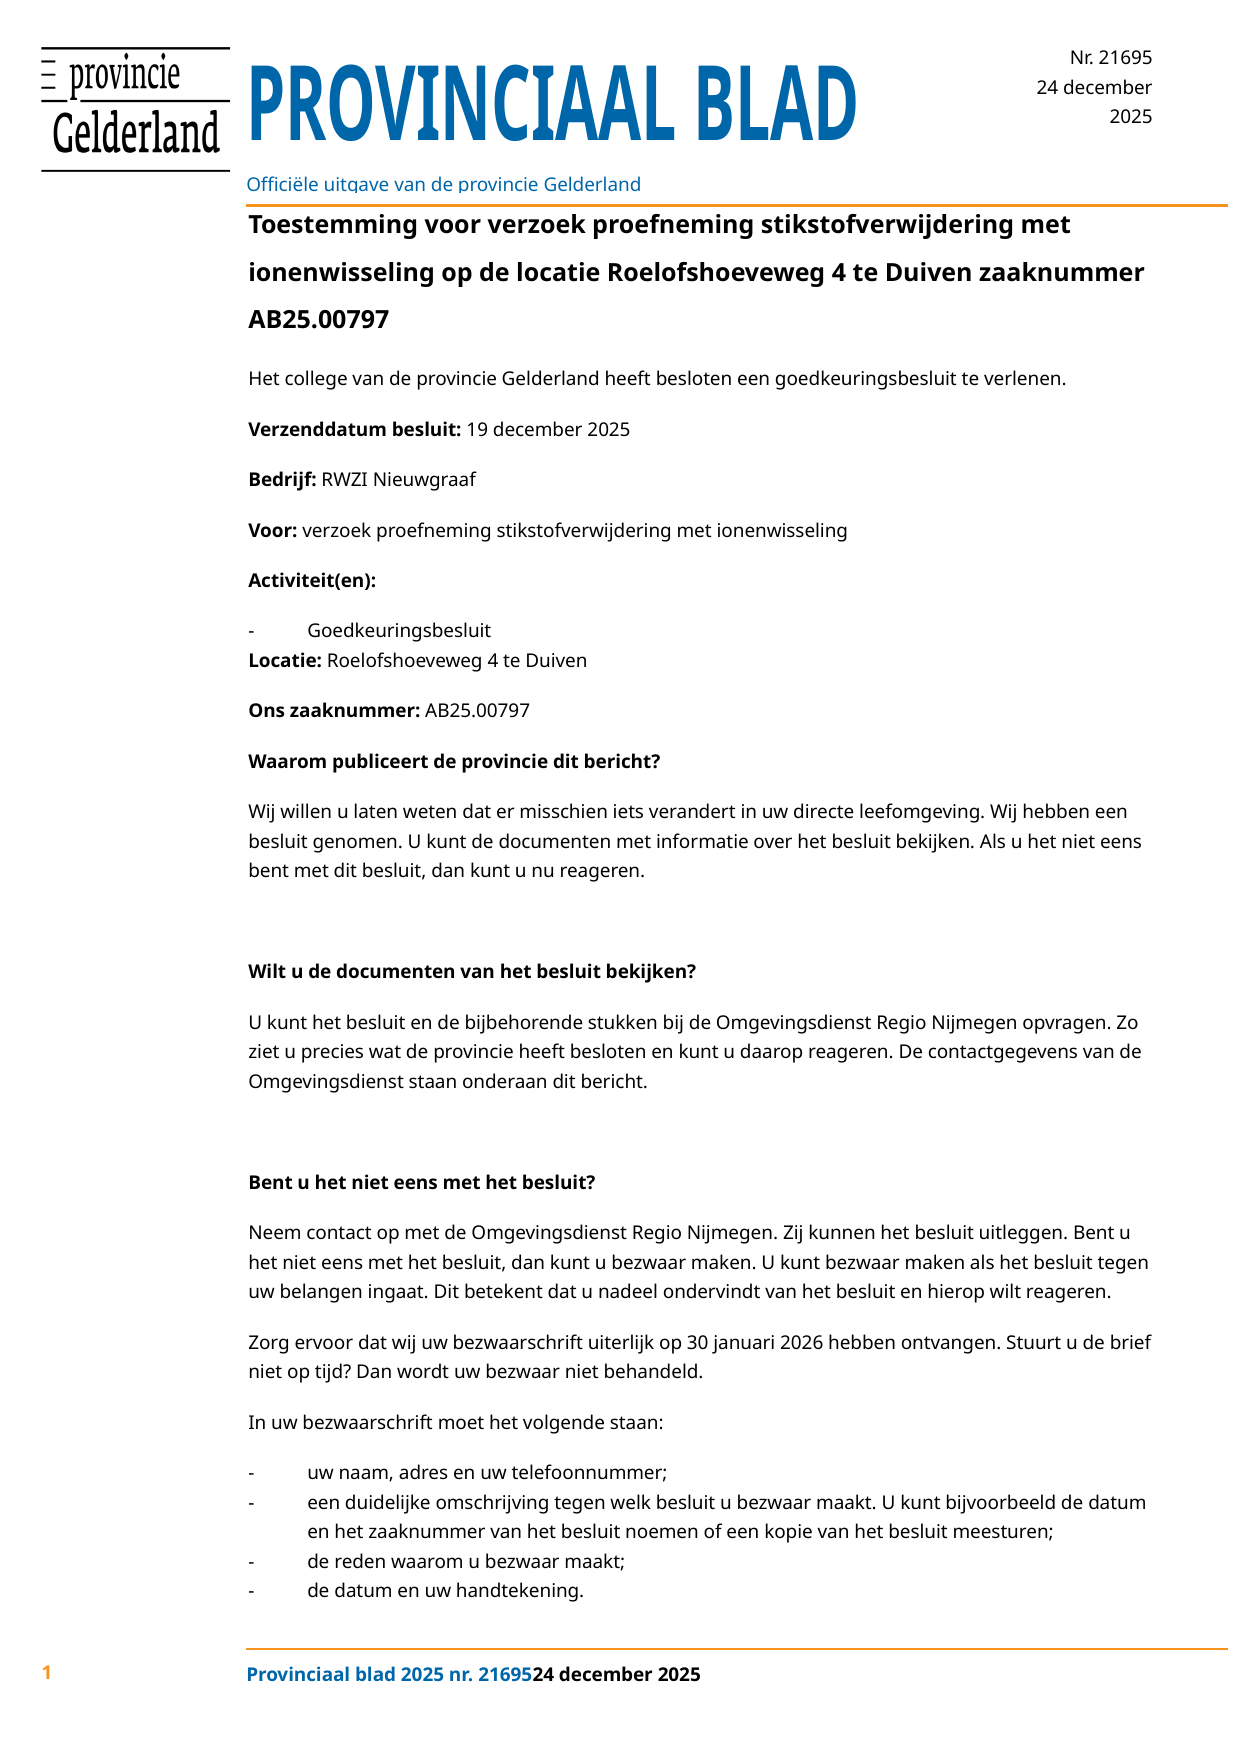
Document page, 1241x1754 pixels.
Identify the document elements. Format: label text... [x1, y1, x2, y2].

text Wilt u de documenten van het besluit bekijken? [248, 958, 1152, 984]
text Zorg ervoor dat wij uw bezwaarschrift uiterlijk op 30 januari 2026 hebben ontvangen. Stuurt u de brief niet op tijd? Dan wordt uw bezwaar niet behandeld. [248, 1329, 1152, 1384]
text Neem contact op met de Omgevingsdienst Regio Nijmegen. Zij kunnen het besluit uitleggen. Bent u het niet eens met het besluit, dan kunt u bezwaar maken. U kunt bezwaar maken als het besluit tegen uw belangen ingaat. Dit betekent dat u nadeel ondervindt van het besluit en hierop wilt reageren. [248, 1219, 1152, 1304]
text U kunt het besluit en de bijbehorende stukken bij de Omgevingsdienst Regio Nijmegen opvragen. Zo ziet u precies wat de provincie heeft besloten en kunt u daarop reageren. De contactgegevens van de Omgevingsdienst staan onderaan dit bericht. [248, 1009, 1152, 1094]
picture [41, 47, 231, 172]
list een duidelijke omschrijving tegen welk besluit u bezwaar maakt. U kunt bijvoorbeeld de datum en het zaaknummer van het besluit noemen of een kopie van het besluit meesturen; [248, 1489, 1152, 1544]
text Bent u het niet eens met het besluit? [248, 1169, 1152, 1194]
list de datum en uw handtekening. [248, 1578, 1152, 1603]
text Bedrijf: RWZI Nieuwgraaf [248, 466, 1152, 492]
text Ons zaaknummer: AB25.00797 [248, 698, 1152, 723]
text Wij willen u laten weten dat er misschien iets verandert in uw directe leefomgeving. Wij hebben een besluit genomen. U kunt de documenten met informatie over het besluit bekijken. Als u het niet eens bent met dit besluit, dan kunt u nu reageren. [248, 798, 1152, 883]
text In uw bezwaarschrift moet het volgende staan: [248, 1409, 1152, 1434]
list de reden waarom u bezwaar maakt; [248, 1548, 1152, 1574]
text Verzenddatum besluit: 19 december 2025 [248, 416, 1152, 442]
text Toestemming voor verzoek proefneming stikstofverwijdering met ionenwisseling op de locatie Roelofshoeveweg 4 te Duiven zaaknummer AB25.00797 [248, 207, 1152, 336]
list Goedkeuringsbesluit [248, 618, 1152, 643]
text Activiteit(en): [248, 567, 1152, 593]
text Voor: verzoek proefneming stikstofverwijdering met ionenwisseling [248, 517, 1152, 542]
text Locatie: Roelofshoeveweg 4 te Duiven [248, 647, 1152, 673]
text Waarom publiceert de provincie dit bericht? [248, 748, 1152, 774]
text Het college van de provincie Gelderland heeft besloten een goedkeuringsbesluit te verlenen. [248, 366, 1152, 391]
list uw naam, adres en uw telefoonnummer; [248, 1459, 1152, 1485]
